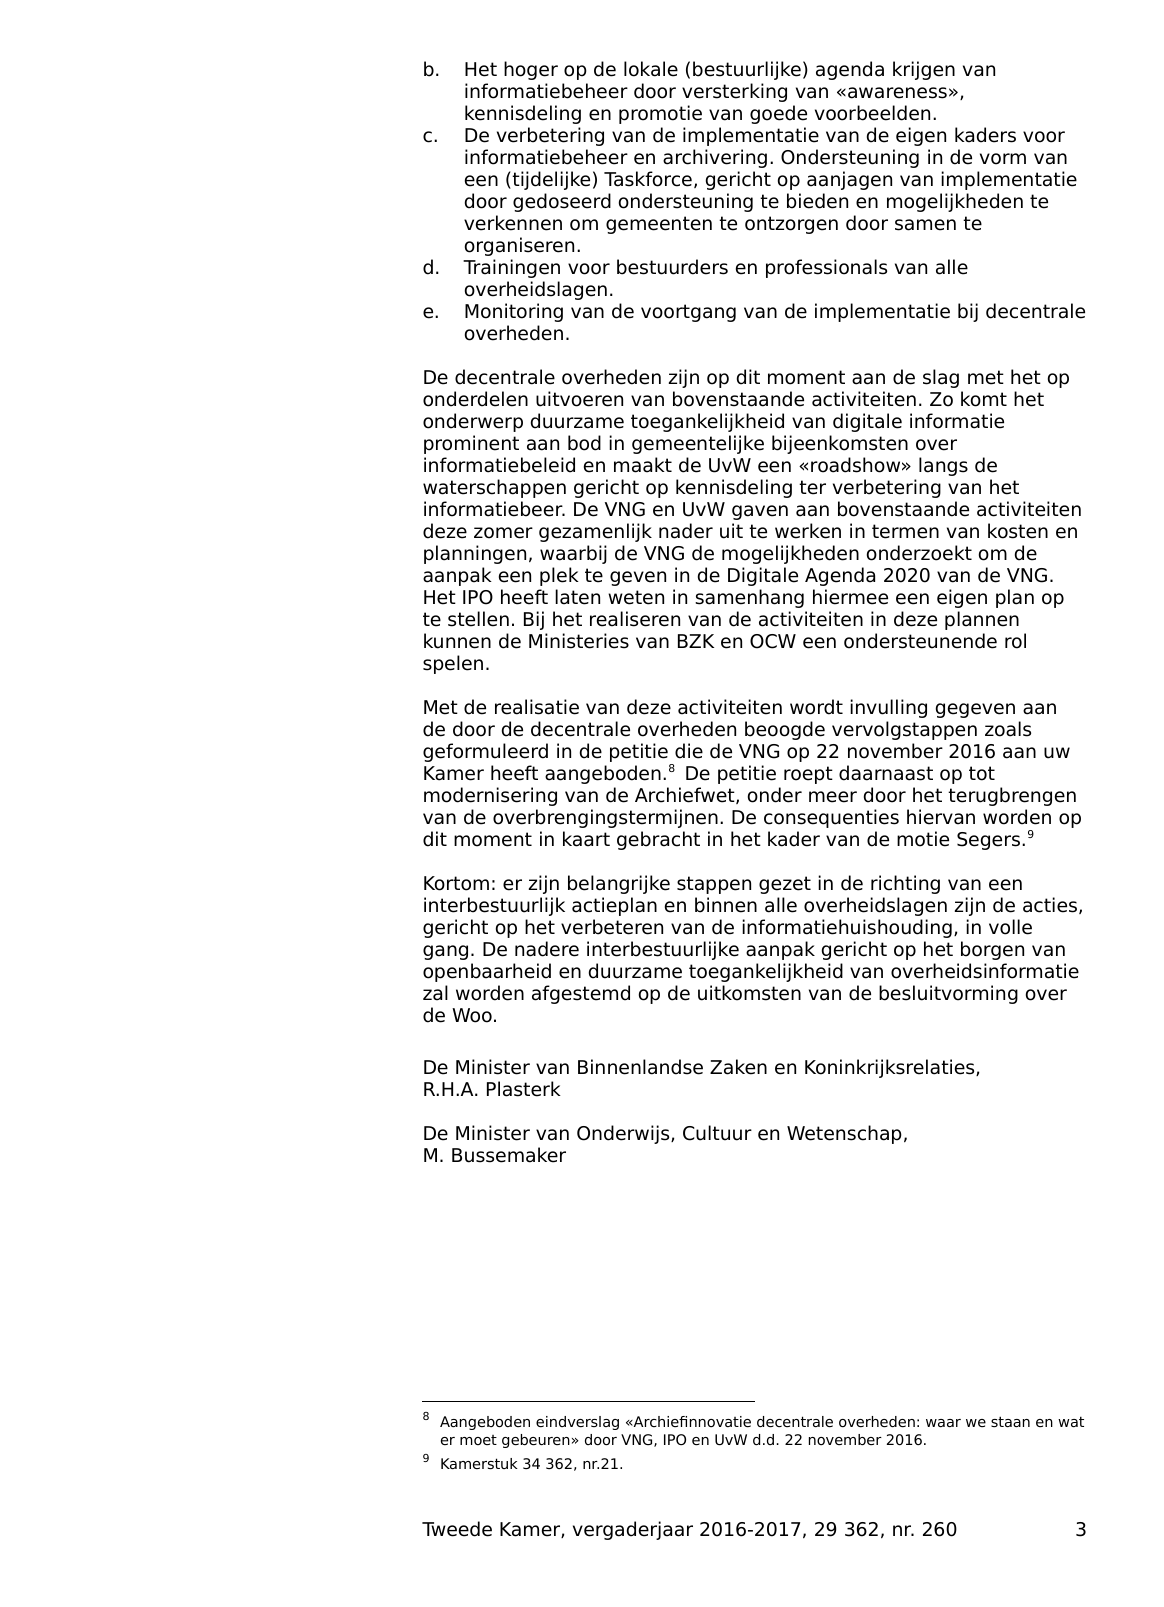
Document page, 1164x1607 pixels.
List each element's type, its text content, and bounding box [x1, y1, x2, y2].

text Met de realisatie van deze activiteiten wordt invulling gegeven aan de door de decentrale overheden beoogde vervolgstappen zoals geformuleerd in de petitie die de VNG op 22 november 2016 aan uw Kamer heeft aangeboden. De petitie roept daarnaast op tot modernisering van de Archiefwet, onder meer door het terugbrengen van de overbrengingstermijnen. De consequenties hiervan worden op dit moment in kaart gebracht in het kader van de motie Segers. [422, 697, 1087, 851]
text b. Het hoger op de lokale (bestuurlijke) agenda krijgen van informatiebeheer door versterking van «awareness», kennisdeling en promotie van goede voorbeelden. [422, 59, 1087, 125]
text Kamerstuk 34 362, nr.21. [422, 1452, 1087, 1474]
text d. Trainingen voor bestuurders en professionals van alle overheidslagen. [422, 257, 1087, 301]
text De Minister van Onderwijs, Cultuur en Wetenschap, M. Bussemaker [422, 1123, 1087, 1167]
text Aangeboden eindverslag «Archiefinnovatie decentrale overheden: waar we staan en wat er moet gebeuren» door VNG, IPO en UvW d.d. 22 november 2016. [422, 1410, 1087, 1449]
text De decentrale overheden zijn op dit moment aan de slag met het op onderdelen uitvoeren van bovenstaande activiteiten. Zo komt het onderwerp duurzame toegankelijkheid van digitale informatie prominent aan bod in gemeentelijke bijeenkomsten over informatiebeleid en maakt de UvW een «roadshow» langs de waterschappen gericht op kennisdeling ter verbetering van het informatiebeer. De VNG en UvW gaven aan bovenstaande activiteiten deze zomer gezamenlijk nader uit te werken in termen van kosten en planningen, waarbij de VNG de mogelijkheden onderzoekt om de aanpak een plek te geven in de Digitale Agenda 2020 van de VNG. Het IPO heeft laten weten in samenhang hiermee een eigen plan op te stellen. Bij het realiseren van de activiteiten in deze plannen kunnen de Ministeries van BZK en OCW een ondersteunende rol spelen. [422, 367, 1087, 675]
text e. Monitoring van de voortgang van de implementatie bij decentrale overheden. [422, 301, 1087, 345]
text De Minister van Binnenlandse Zaken en Koninkrijksrelaties, R.H.A. Plasterk [422, 1057, 1087, 1101]
text c. De verbetering van de implementatie van de eigen kaders voor informatiebeheer en archivering. Ondersteuning in de vorm van een (tijdelijke) Taskforce, gericht op aanjagen van implementatie door gedoseerd ondersteuning te bieden en mogelijkheden te verkennen om gemeenten te ontzorgen door samen te organiseren. [422, 125, 1087, 257]
text Kortom: er zijn belangrijke stappen gezet in de richting van een interbestuurlijk actieplan en binnen alle overheidslagen zijn de acties, gericht op het verbeteren van de informatiehuishouding, in volle gang. De nadere interbestuurlijke aanpak gericht op het borgen van openbaarheid en duurzame toegankelijkheid van overheidsinformatie zal worden afgestemd op de uitkomsten van de besluitvorming over de Woo. [422, 873, 1087, 1027]
